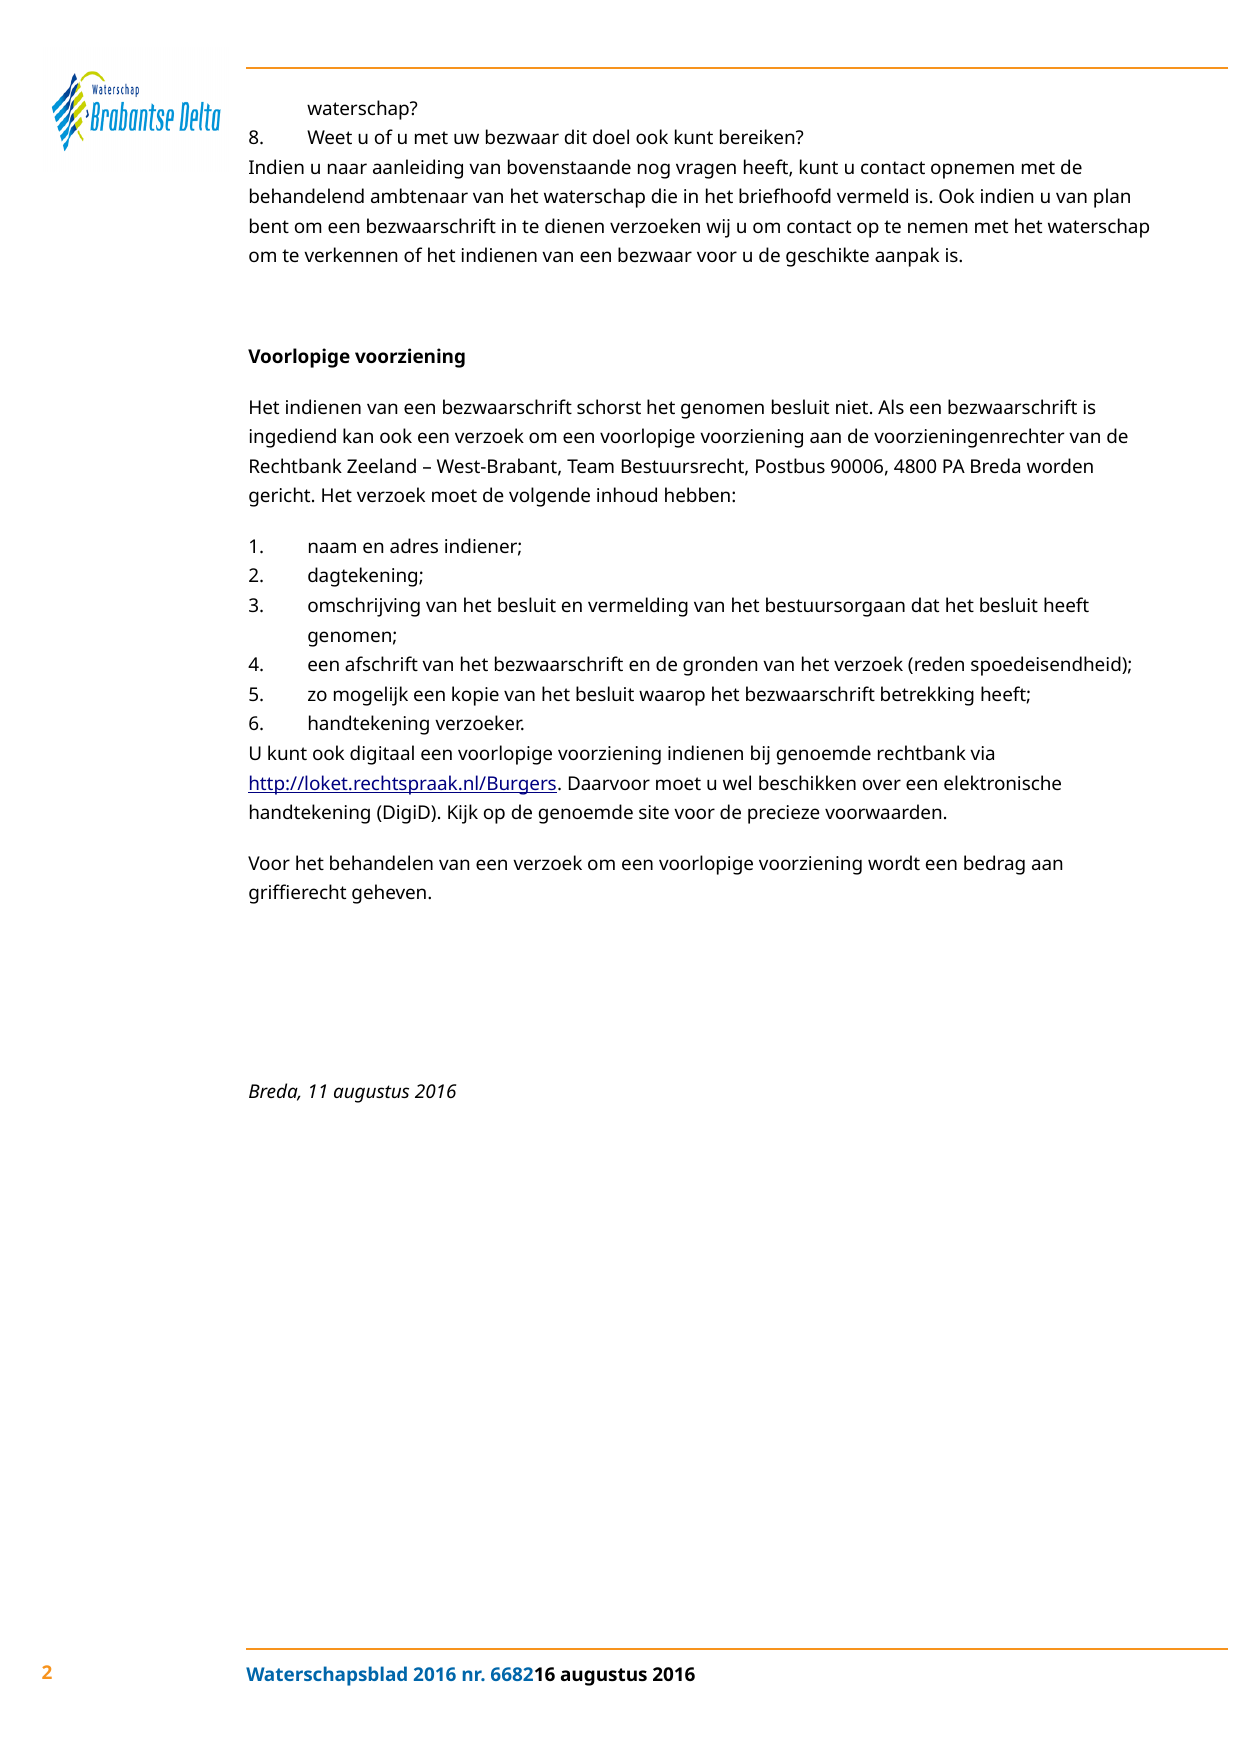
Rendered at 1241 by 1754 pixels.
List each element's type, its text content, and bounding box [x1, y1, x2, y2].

list een afschrift van het bezwaarschrift en de gronden van het verzoek (reden spoedeisendheid); [248, 651, 1152, 677]
list zo mogelijk een kopie van het besluit waarop het bezwaarschrift betrekking heeft; [248, 681, 1152, 707]
text Het indienen van een bezwaarschrift schorst het genomen besluit niet. Als een bezwaarschrift is ingediend kan ook een verzoek om een voorlopige voorziening aan de voorzieningenrechter van de Rechtbank Zeeland – West-Brabant, Team Bestuursrecht, Postbus 90006, 4800 PA Breda worden gericht. Het verzoek moet de volgende inhoud hebben: [248, 394, 1152, 508]
text Voor het behandelen van een verzoek om een voorlopige voorziening wordt een bedrag aan griffierecht geheven. [248, 850, 1152, 905]
text Breda, 11 augustus 2016 [248, 1078, 1152, 1104]
text Indien u naar aanleiding van bovenstaande nog vragen heeft, kunt u contact opnemen met de behandelend ambtenaar van het waterschap die in het briefhoofd vermeld is. Ook indien u van plan bent om een bezwaarschrift in te dienen verzoeken wij u om contact op te nemen met het waterschap om te verkennen of het indienen van een bezwaar voor u de geschikte aanpak is. [248, 154, 1152, 268]
text Voorlopige voorziening [248, 343, 1152, 369]
list omschrijving van het besluit en vermelding van het bestuursorgaan dat het besluit heeft genomen; [248, 592, 1152, 648]
list Weet u of u met uw bezwaar dit doel ook kunt bereiken? [248, 124, 1152, 150]
text U kunt ook digitaal een voorlopige voorziening indienen bij genoemde rechtbank via http://loket.rechtspraak.nl/Burgers. Daarvoor moet u wel beschikken over een elektronische handtekening (DigiD). Kijk op de genoemde site voor de precieze voorwaarden. [248, 740, 1152, 825]
list handtekening verzoeker. [248, 711, 1152, 736]
picture [41, 47, 231, 172]
list waterschap? [248, 95, 1152, 121]
list naam en adres indiener; [248, 533, 1152, 559]
list dagtekening; [248, 563, 1152, 588]
